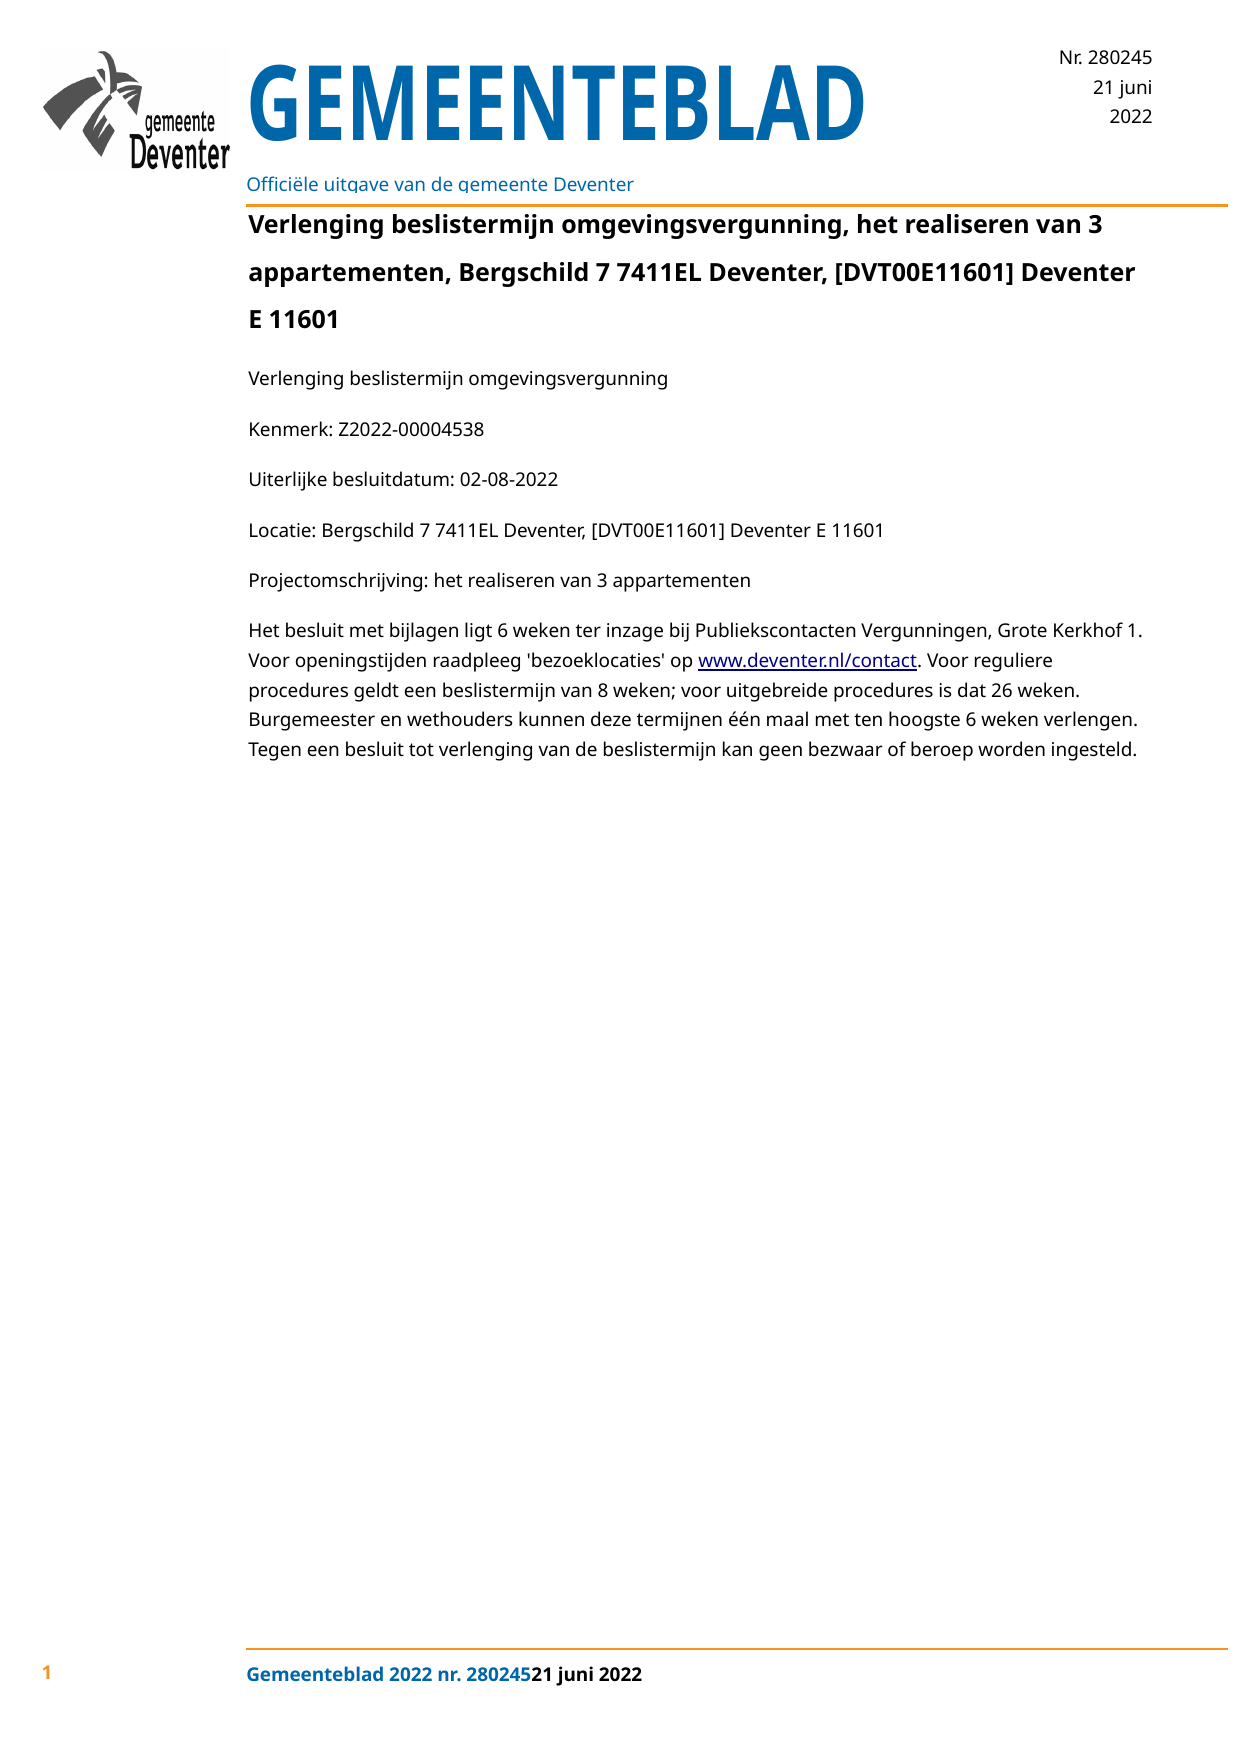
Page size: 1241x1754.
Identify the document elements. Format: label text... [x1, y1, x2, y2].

text Kenmerk: Z2022-00004538 [248, 416, 1152, 442]
text Locatie: Bergschild 7 7411EL Deventer, [DVT00E11601] Deventer E 11601 [248, 517, 1152, 542]
text Verlenging beslistermijn omgevingsvergunning [248, 366, 1152, 391]
picture [41, 47, 231, 172]
text Verlenging beslistermijn omgevingsvergunning, het realiseren van 3 appartementen, Bergschild 7 7411EL Deventer, [DVT00E11601] Deventer E 11601 [248, 207, 1152, 336]
text Het besluit met bijlagen ligt 6 weken ter inzage bij Publiekscontacten Vergunningen, Grote Kerkhof 1. Voor openingstijden raadpleeg 'bezoeklocaties' op www.deventer.nl/contact. Voor reguliere procedures geldt een beslistermijn van 8 weken; voor uitgebreide procedures is dat 26 weken. Burgemeester en wethouders kunnen deze termijnen één maal met ten hoogste 6 weken verlengen. Tegen een besluit tot verlenging van de beslistermijn kan geen bezwaar of beroep worden ingesteld. [248, 618, 1152, 762]
text Projectomschrijving: het realiseren van 3 appartementen [248, 567, 1152, 593]
text Uiterlijke besluitdatum: 02-08-2022 [248, 466, 1152, 492]
